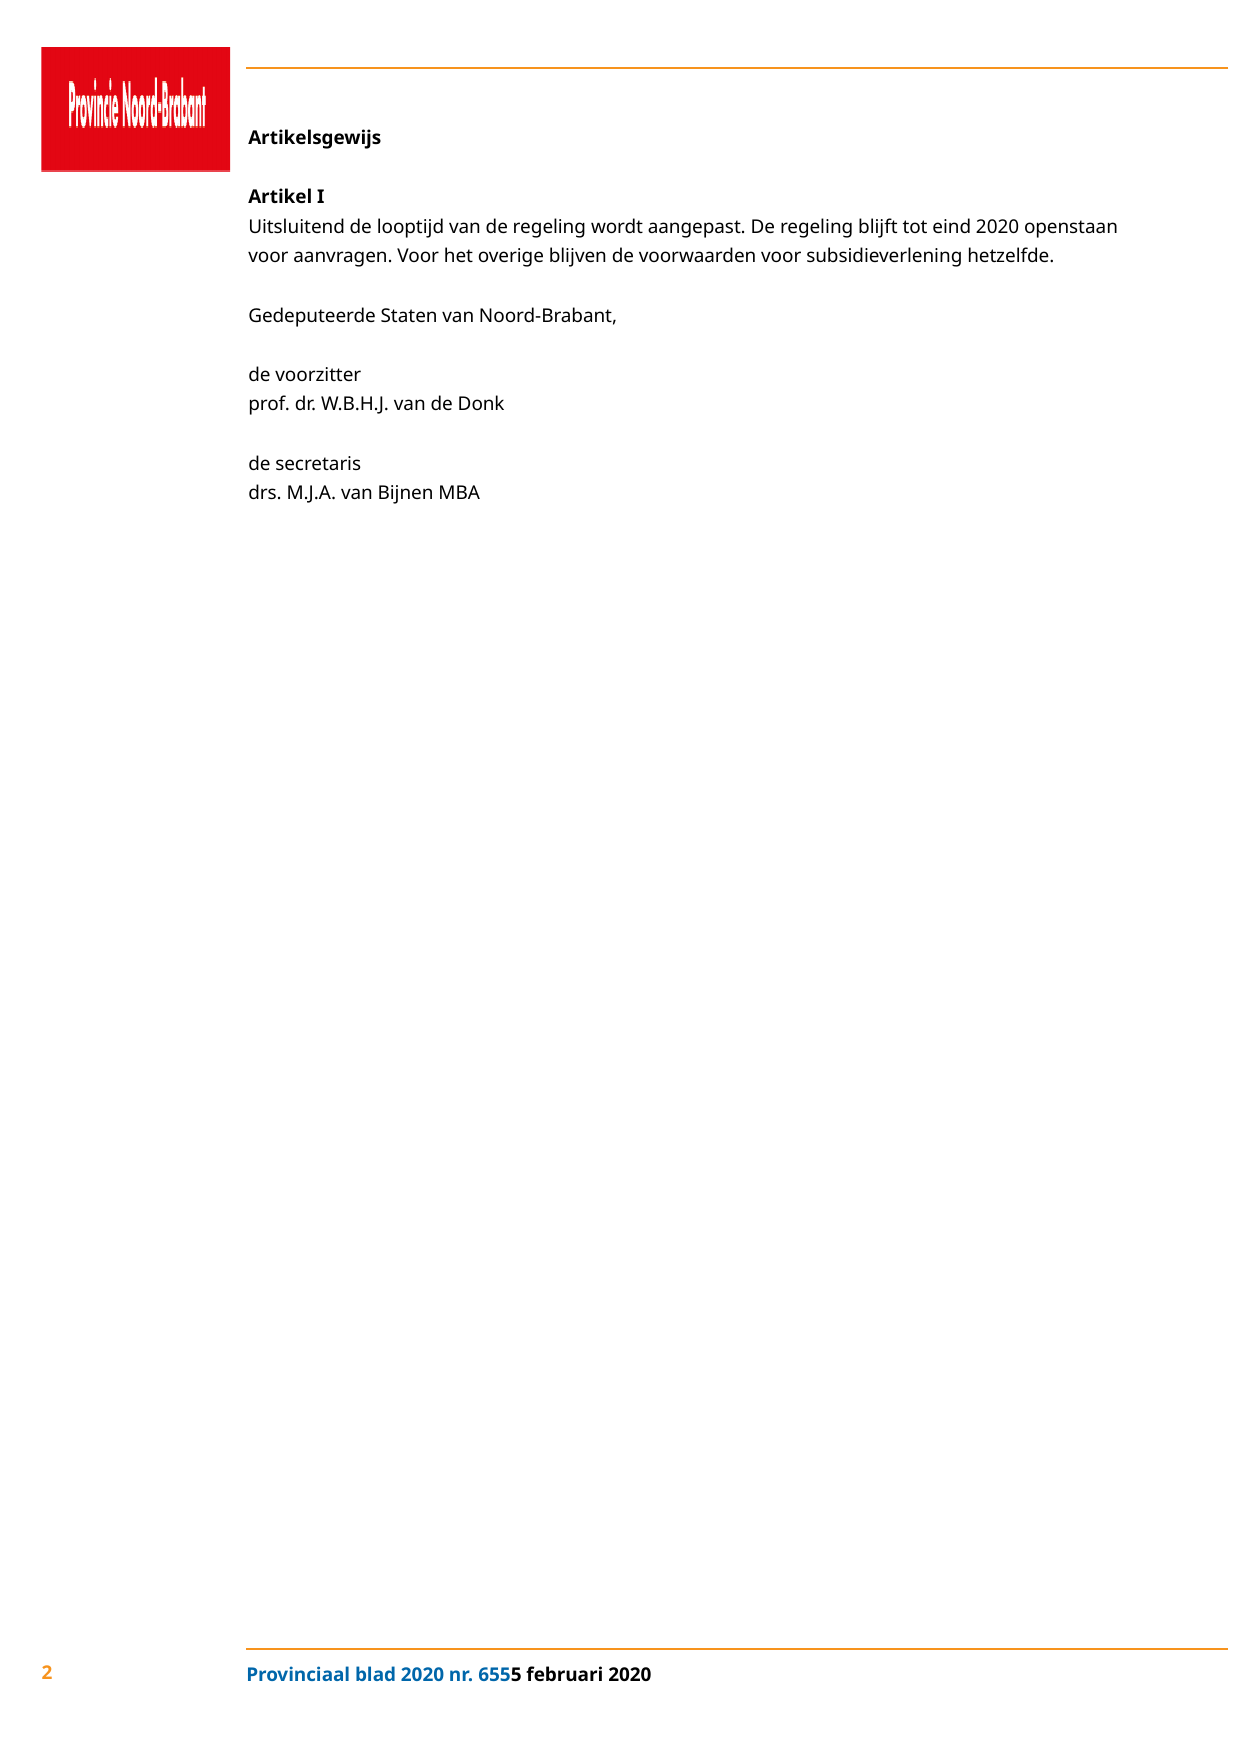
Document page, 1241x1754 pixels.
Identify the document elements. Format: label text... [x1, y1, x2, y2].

text drs. M.J.A. van Bijnen MBA [248, 479, 1152, 505]
text Gedeputeerde Staten van Noord-Brabant, [248, 302, 1152, 328]
text Uitsluitend de looptijd van de regeling wordt aangepast. De regeling blijft tot eind 2020 openstaan voor aanvragen. Voor het overige blijven de voorwaarden voor subsidieverlening hetzelfde. [248, 213, 1152, 268]
text prof. dr. W.B.H.J. van de Donk [248, 391, 1152, 416]
picture [41, 47, 231, 172]
text Artikel I [248, 183, 1152, 209]
text de voorzitter [248, 361, 1152, 387]
text Artikelsgewijs [248, 124, 1152, 150]
text de secretaris [248, 450, 1152, 476]
